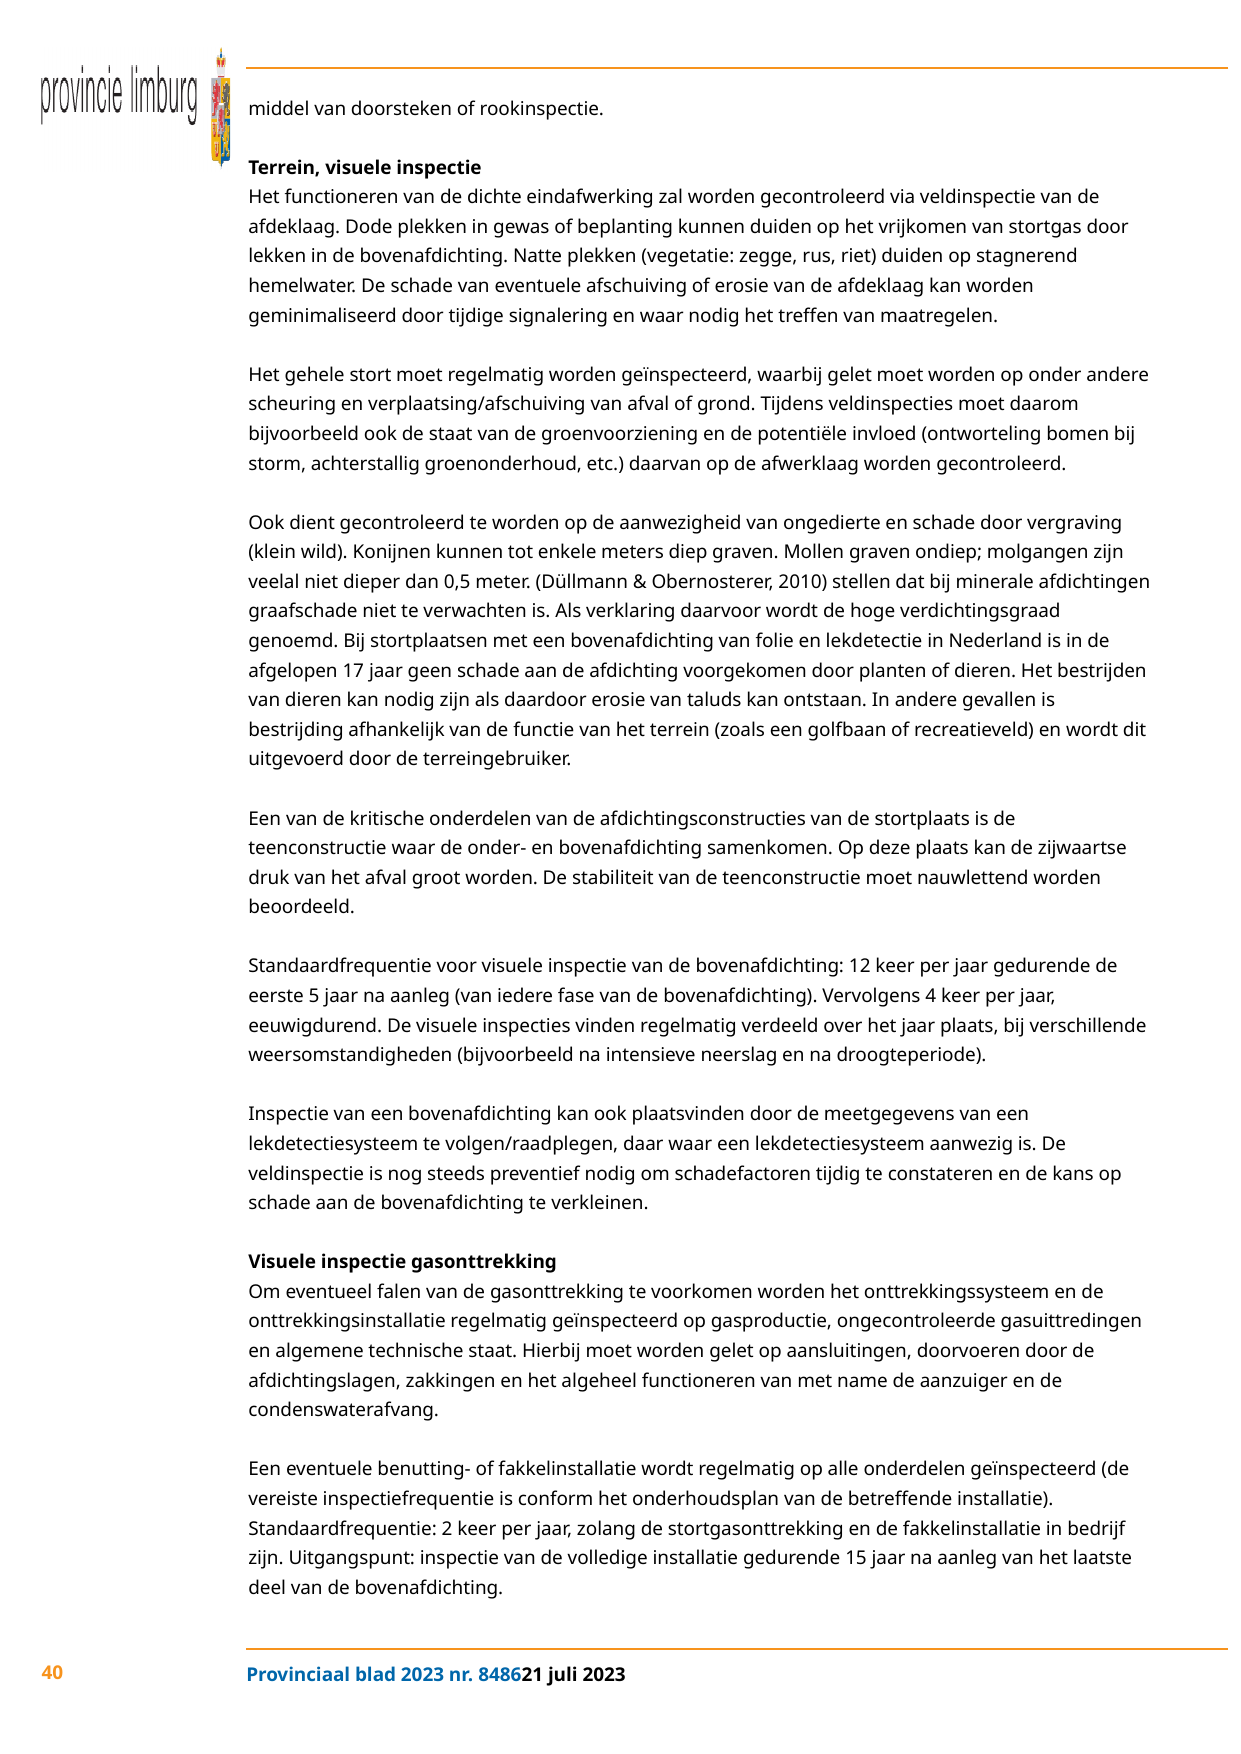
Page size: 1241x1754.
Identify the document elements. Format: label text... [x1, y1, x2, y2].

picture [41, 47, 231, 172]
text Een eventuele benutting- of fakkelinstallatie wordt regelmatig op alle onderdelen geïnspecteerd (de vereiste inspectiefrequentie is conform het onderhoudsplan van de betreffende installatie). [248, 1456, 1152, 1511]
text Om eventueel falen van de gasonttrekking te voorkomen worden het onttrekkingssysteem en de onttrekkingsinstallatie regelmatig geïnspecteerd op gasproductie, ongecontroleerde gasuittredingen en algemene technische staat. Hierbij moet worden gelet op aansluitingen, doorvoeren door de afdichtingslagen, zakkingen en het algeheel functioneren van met name de aanzuiger en de condenswaterafvang. [248, 1278, 1152, 1422]
text Het gehele stort moet regelmatig worden geïnspecteerd, waarbij gelet moet worden op onder andere scheuring en verplaatsing/afschuiving van afval of grond. Tijdens veldinspecties moet daarom bijvoorbeeld ook de staat van de groenvoorziening en de potentiële invloed (ontworteling bomen bij storm, achterstallig groenonderhoud, etc.) daarvan op de afwerklaag worden gecontroleerd. [248, 361, 1152, 476]
text Visuele inspectie gasonttrekking [248, 1248, 1152, 1274]
text Een van de kritische onderdelen van de afdichtingsconstructies van de stortplaats is de teenconstructie waar de onder- en bovenafdichting samenkomen. Op deze plaats kan de zijwaartse druk van het afval groot worden. De stabiliteit van de teenconstructie moet nauwlettend worden beoordeeld. [248, 805, 1152, 919]
text middel van doorsteken of rookinspectie. [248, 95, 1152, 121]
text Terrein, visuele inspectie [248, 154, 1152, 180]
text Ook dient gecontroleerd te worden op de aanwezigheid van ongedierte en schade door vergraving (klein wild). Konijnen kunnen tot enkele meters diep graven. Mollen graven ondiep; molgangen zijn veelal niet dieper dan 0,5 meter. (Düllmann & Obernosterer, 2010) stellen dat bij minerale afdichtingen graafschade niet te verwachten is. Als verklaring daarvoor wordt de hoge verdichtingsgraad genoemd. Bij stortplaatsen met een bovenafdichting van folie en lekdetectie in Nederland is in de afgelopen 17 jaar geen schade aan de afdichting voorgekomen door planten of dieren. Het bestrijden van dieren kan nodig zijn als daardoor erosie van taluds kan ontstaan. In andere gevallen is bestrijding afhankelijk van de functie van het terrein (zoals een golfbaan of recreatieveld) en wordt dit uitgevoerd door de terreingebruiker. [248, 509, 1152, 771]
text Inspectie van een bovenafdichting kan ook plaatsvinden door de meetgegevens van een lekdetectiesysteem te volgen/raadplegen, daar waar een lekdetectiesysteem aanwezig is. De veldinspectie is nog steeds preventief nodig om schadefactoren tijdig te constateren en de kans op schade aan de bovenafdichting te verkleinen. [248, 1101, 1152, 1215]
text Standaardfrequentie voor visuele inspectie van de bovenafdichting: 12 keer per jaar gedurende de eerste 5 jaar na aanleg (van iedere fase van de bovenafdichting). Vervolgens 4 keer per jaar, eeuwigdurend. De visuele inspecties vinden regelmatig verdeeld over het jaar plaats, bij verschillende weersomstandigheden (bijvoorbeeld na intensieve neerslag en na droogteperiode). [248, 953, 1152, 1067]
text Het functioneren van de dichte eindafwerking zal worden gecontroleerd via veldinspectie van de afdeklaag. Dode plekken in gewas of beplanting kunnen duiden op het vrijkomen van stortgas door lekken in de bovenafdichting. Natte plekken (vegetatie: zegge, rus, riet) duiden op stagnerend hemelwater. De schade van eventuele afschuiving of erosie van de afdeklaag kan worden geminimaliseerd door tijdige signalering en waar nodig het treffen van maatregelen. [248, 183, 1152, 328]
text Standaardfrequentie: 2 keer per jaar, zolang de stortgasonttrekking en de fakkelinstallatie in bedrijf zijn. Uitgangspunt: inspectie van de volledige installatie gedurende 15 jaar na aanleg van het laatste deel van de bovenafdichting. [248, 1515, 1152, 1600]
